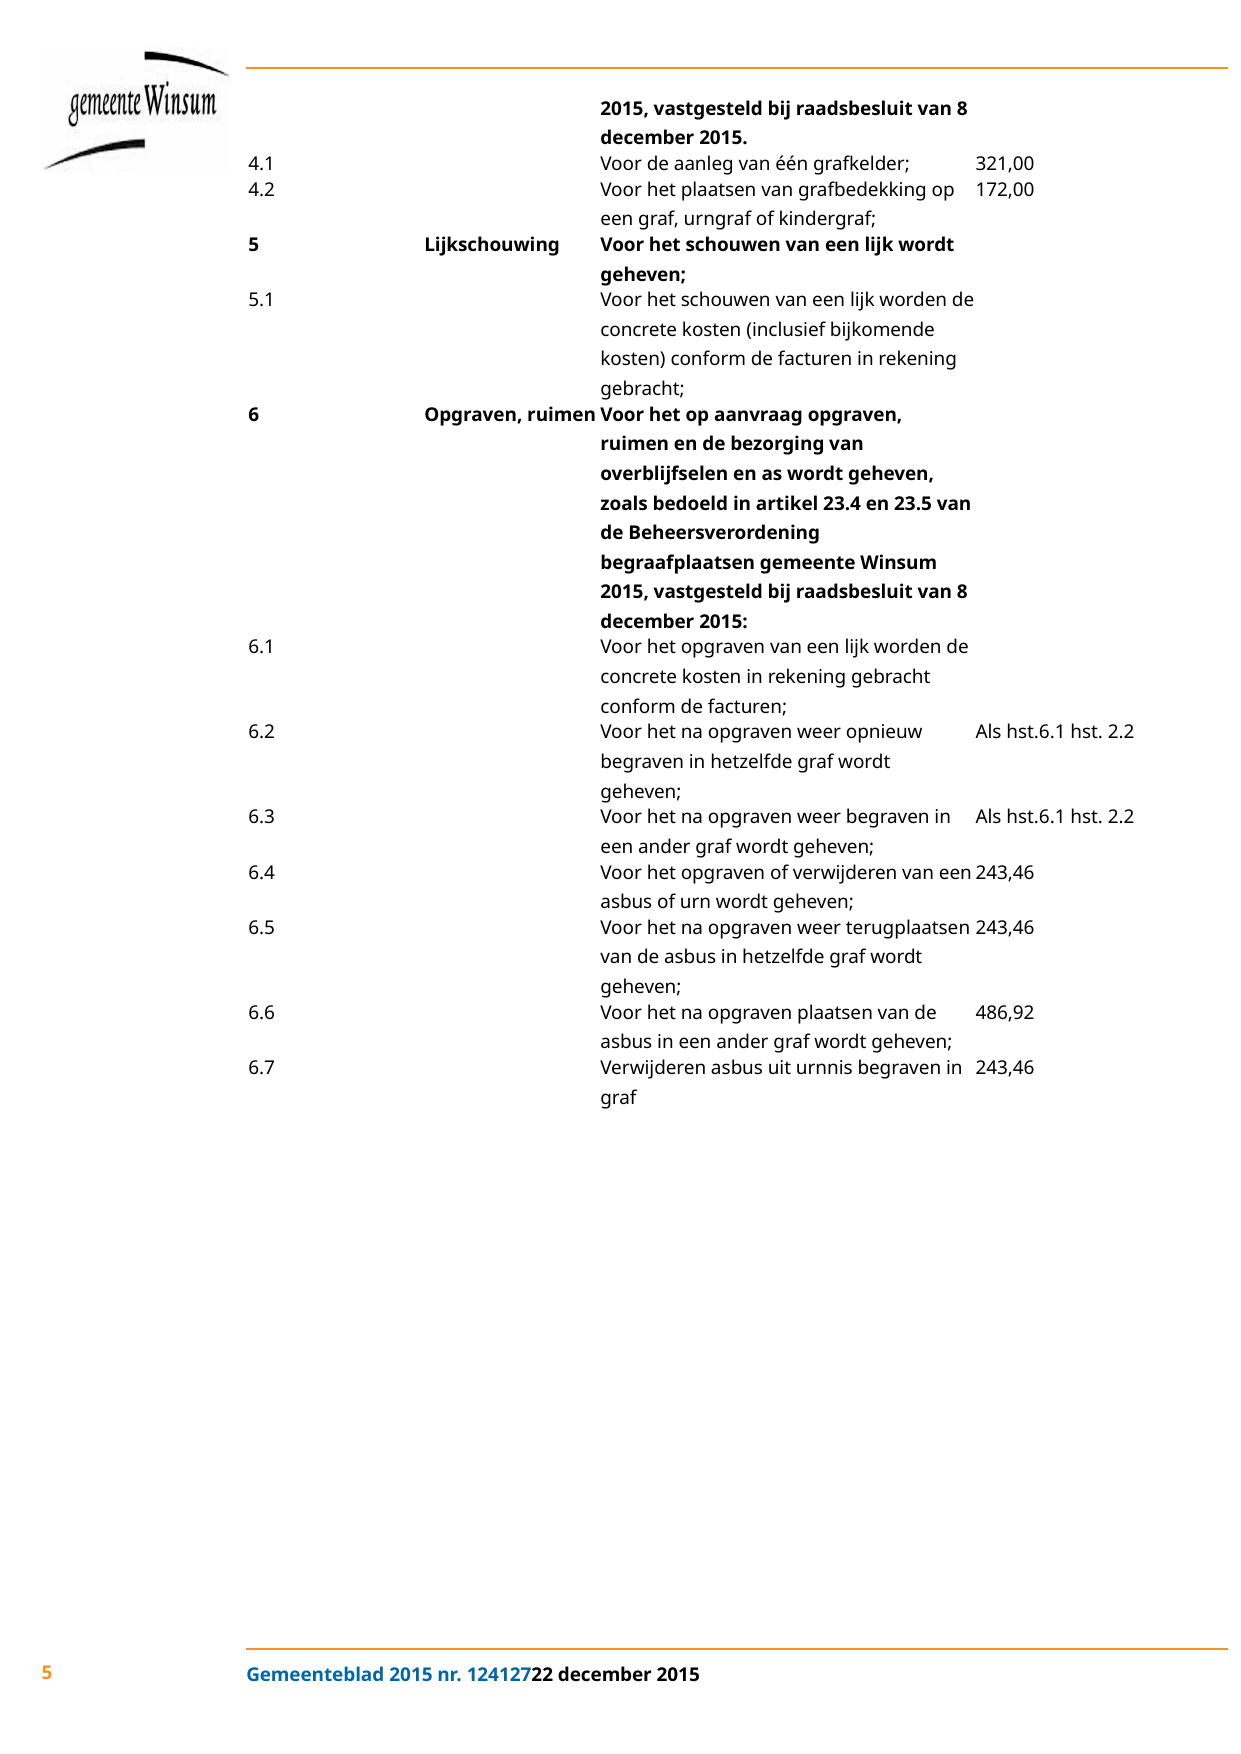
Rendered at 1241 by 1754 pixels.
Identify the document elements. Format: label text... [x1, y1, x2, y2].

table_cell Voor het na opgraven weer opnieuw begraven in hetzelfde graf wordt geheven; [600, 719, 975, 803]
table_cell [424, 176, 600, 231]
table_cell [975, 95, 1152, 150]
table_cell Voor het na opgraven weer terugplaatsen van de asbus in hetzelfde graf wordt geheven; [600, 914, 975, 999]
table_cell 2015, vastgesteld bij raadsbesluit van 8 december 2015. [600, 95, 975, 150]
table_cell Als hst.6.1 hst. 2.2 [975, 804, 1152, 859]
table_cell 6.1 [248, 634, 424, 719]
table_cell [424, 914, 600, 999]
table_cell [424, 150, 600, 176]
table_cell Voor het na opgraven weer begraven in een ander graf wordt geheven; [600, 804, 975, 859]
table_cell 486,92 [975, 999, 1152, 1054]
table_cell 4.1 [248, 150, 424, 176]
table_cell Voor het opgraven of verwijderen van een asbus of urn wordt geheven; [600, 859, 975, 914]
table_cell 243,46 [975, 914, 1152, 999]
table_cell Lijkschouwing [424, 231, 600, 286]
table_cell [975, 231, 1152, 286]
table_cell 243,46 [975, 859, 1152, 914]
table_cell [975, 401, 1152, 634]
table_cell Voor het plaatsen van grafbedekking op een graf, urngraf of kindergraf; [600, 176, 975, 231]
table_cell 6.2 [248, 719, 424, 803]
table_cell 172,00 [975, 176, 1152, 231]
table_cell Opgraven, ruimen [424, 401, 600, 634]
table_cell [424, 95, 600, 150]
table_cell Voor het na opgraven plaatsen van de asbus in een ander graf wordt geheven; [600, 999, 975, 1054]
table_cell [424, 286, 600, 401]
table_cell [424, 634, 600, 719]
table_cell 6 [248, 401, 424, 634]
table_cell 4.2 [248, 176, 424, 231]
table_cell 6.7 [248, 1054, 424, 1110]
table_cell [975, 286, 1152, 401]
table_cell 321,00 [975, 150, 1152, 176]
table_cell [975, 634, 1152, 719]
picture [41, 47, 231, 172]
table_cell Voor het op aanvraag opgraven, ruimen en de bezorging van overblijfselen en as wordt geheven, zoals bedoeld in artikel 23.4 en 23.5 van de Beheersverordening begraafplaatsen gemeente Winsum 2015, vastgesteld bij raadsbesluit van 8 december 2015: [600, 401, 975, 634]
table_cell 6.4 [248, 859, 424, 914]
table_cell 6.5 [248, 914, 424, 999]
table_cell [424, 1054, 600, 1110]
table_cell Voor het schouwen van een lijk wordt geheven; [600, 231, 975, 286]
table_cell 243,46 [975, 1054, 1152, 1110]
table_cell 5.1 [248, 286, 424, 401]
table_cell [424, 719, 600, 803]
table_cell [248, 95, 424, 150]
table_cell Verwijderen asbus uit urnnis begraven in graf [600, 1054, 975, 1110]
table_cell [424, 999, 600, 1054]
table_cell Voor de aanleg van één grafkelder; [600, 150, 975, 176]
table_cell 6.6 [248, 999, 424, 1054]
table_cell 6.3 [248, 804, 424, 859]
table_cell [424, 859, 600, 914]
table_cell [424, 804, 600, 859]
table_cell Als hst.6.1 hst. 2.2 [975, 719, 1152, 803]
table_cell Voor het opgraven van een lijk worden de concrete kosten in rekening gebracht conform de facturen; [600, 634, 975, 719]
table_cell Voor het schouwen van een lijk worden de concrete kosten (inclusief bijkomende kosten) conform de facturen in rekening gebracht; [600, 286, 975, 401]
table_cell 5 [248, 231, 424, 286]
